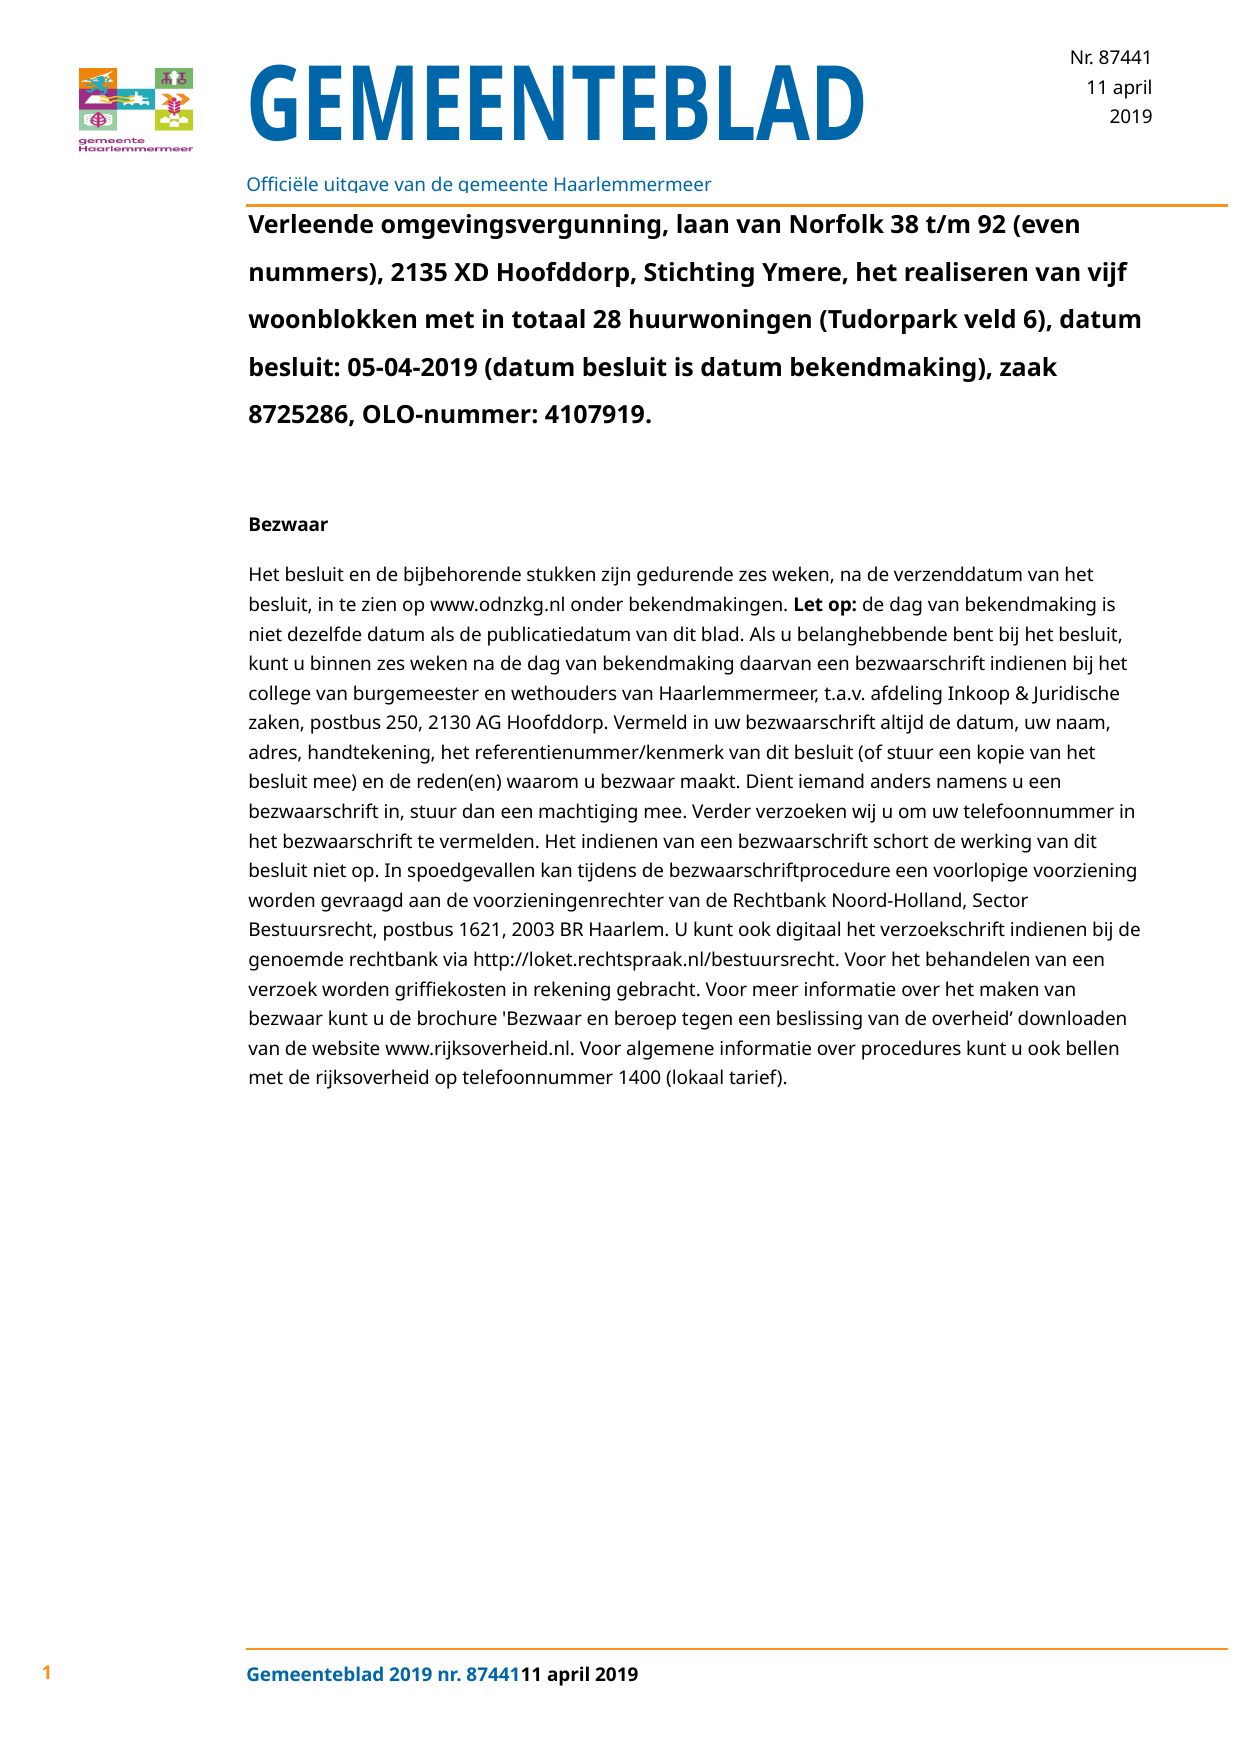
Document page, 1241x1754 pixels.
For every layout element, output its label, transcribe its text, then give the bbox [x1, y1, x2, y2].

text Het besluit en de bijbehorende stukken zijn gedurende zes weken, na de verzenddatum van het besluit, in te zien op www.odnzkg.nl onder bekendmakingen. Let op: de dag van bekendmaking is niet dezelfde datum als de publicatiedatum van dit blad. Als u belanghebbende bent bij het besluit, kunt u binnen zes weken na de dag van bekendmaking daarvan een bezwaarschrift indienen bij het college van burgemeester en wethouders van Haarlemmermeer, t.a.v. afdeling Inkoop & Juridische zaken, postbus 250, 2130 AG Hoofddorp. Vermeld in uw bezwaarschrift altijd de datum, uw naam, adres, handtekening, het referentienummer/kenmerk van dit besluit (of stuur een kopie van het besluit mee) en de reden(en) waarom u bezwaar maakt. Dient iemand anders namens u een bezwaarschrift in, stuur dan een machtiging mee. Verder verzoeken wij u om uw telefoonnummer in het bezwaarschrift te vermelden. Het indienen van een bezwaarschrift schort de werking van dit besluit niet op. In spoedgevallen kan tijdens de bezwaarschriftprocedure een voorlopige voorziening worden gevraagd aan de voorzieningenrechter van de Rechtbank Noord-Holland, Sector Bestuursrecht, postbus 1621, 2003 BR Haarlem. U kunt ook digitaal het verzoekschrift indienen bij de genoemde rechtbank via http://loket.rechtspraak.nl/bestuursrecht. Voor het behandelen van een verzoek worden griffiekosten in rekening gebracht. Voor meer informatie over het maken van bezwaar kunt u de brochure 'Bezwaar en beroep tegen een beslissing van de overheid’ downloaden van de website www.rijksoverheid.nl. Voor algemene informatie over procedures kunt u ook bellen met de rijksoverheid op telefoonnummer 1400 (lokaal tarief). [248, 562, 1152, 1090]
text Verleende omgevingsvergunning, laan van Norfolk 38 t/m 92 (even nummers), 2135 XD Hoofddorp, Stichting Ymere, het realiseren van vijf woonblokken met in totaal 28 huurwoningen (Tudorpark veld 6), datum besluit: 05-04-2019 (datum besluit is datum bekendmaking), zaak 8725286, OLO-nummer: 4107919. [248, 207, 1152, 431]
text Bezwaar [248, 511, 1152, 537]
picture [41, 47, 231, 172]
